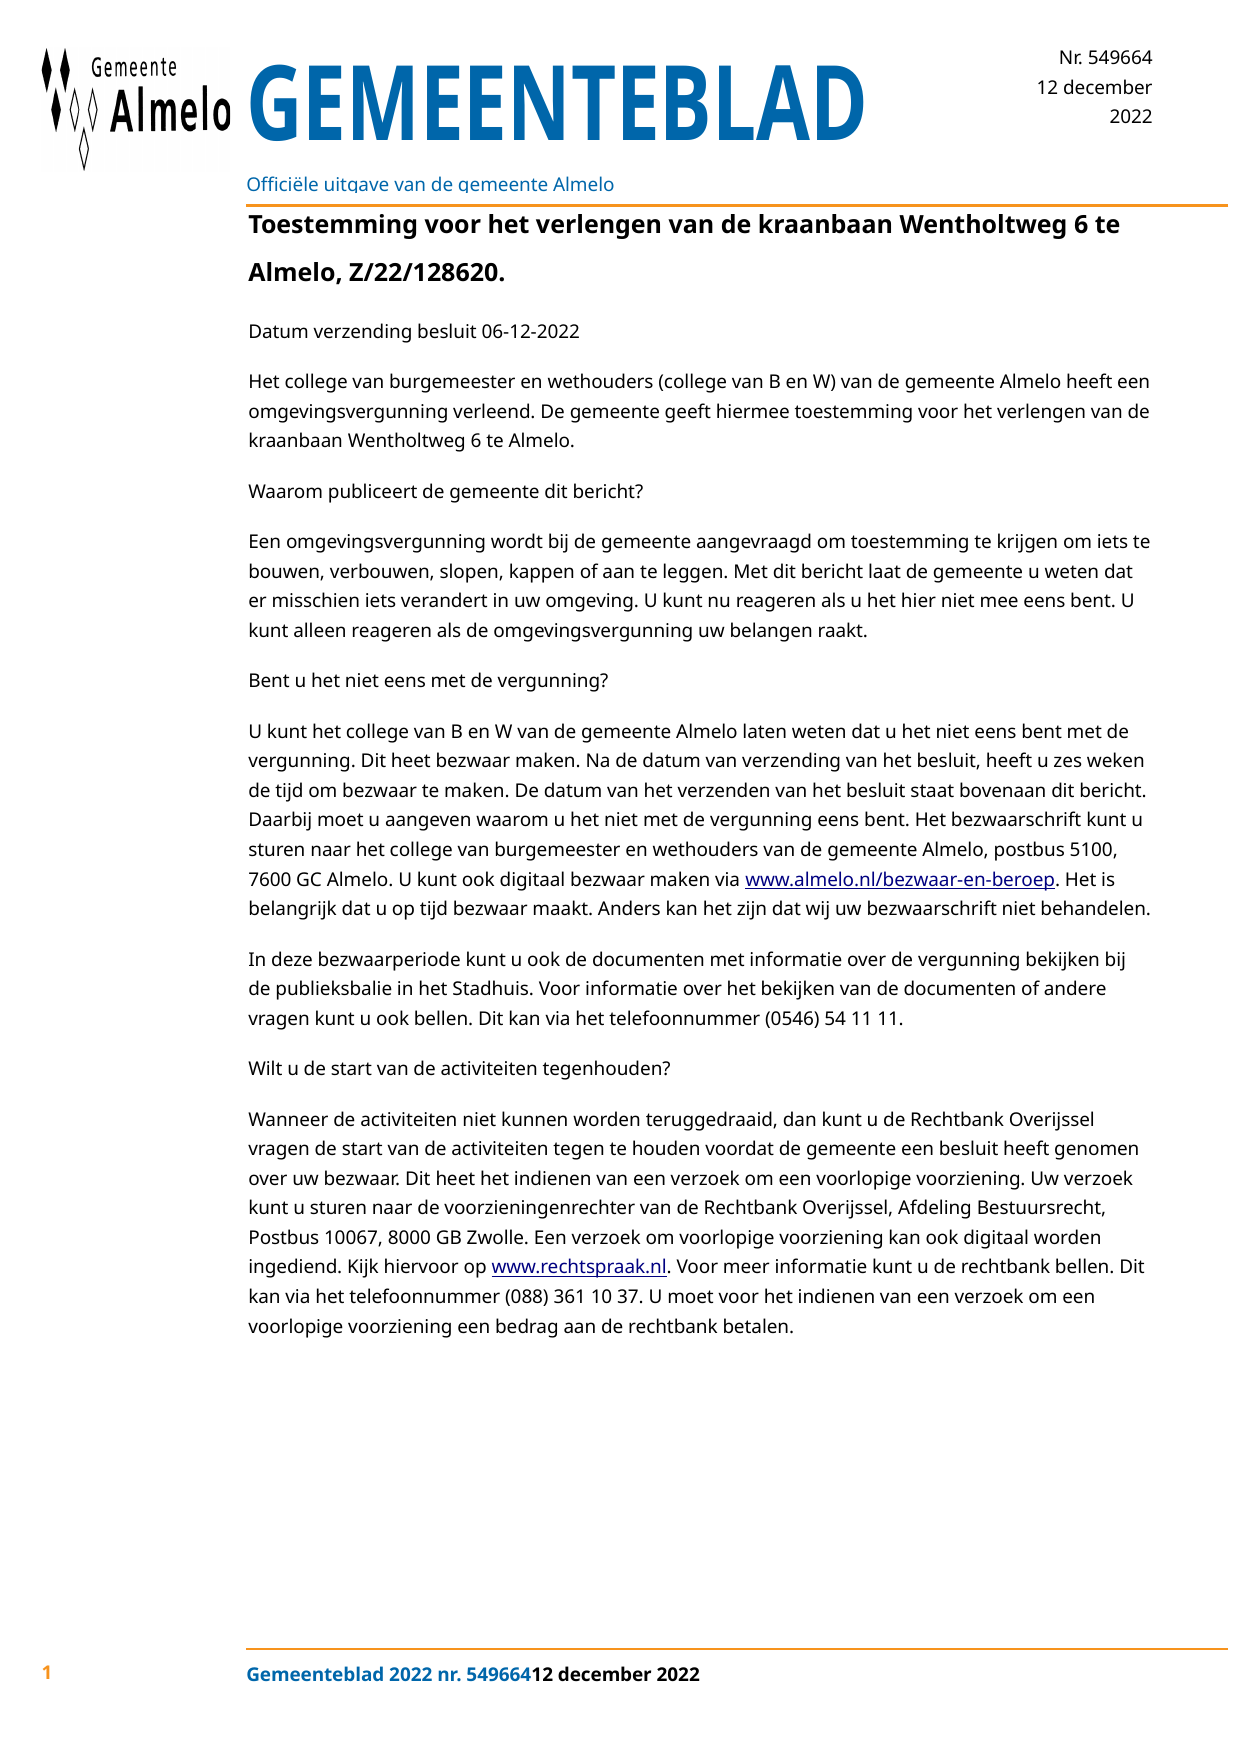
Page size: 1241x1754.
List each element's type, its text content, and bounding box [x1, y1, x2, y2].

text Het college van burgemeester en wethouders (college van B en W) van de gemeente Almelo heeft een omgevingsvergunning verleend. De gemeente geeft hiermee toestemming voor het verlengen van de kraanbaan Wentholtweg 6 te Almelo. [248, 368, 1152, 453]
text Bent u het niet eens met de vergunning? [248, 667, 1152, 693]
text Toestemming voor het verlengen van de kraanbaan Wentholtweg 6 te Almelo, Z/22/128620. [248, 207, 1152, 288]
picture [41, 47, 231, 172]
text Een omgevingsvergunning wordt bij de gemeente aangevraagd om toestemming te krijgen om iets te bouwen, verbouwen, slopen, kappen of aan te leggen. Met dit bericht laat de gemeente u weten dat er misschien iets verandert in uw omgeving. U kunt nu reageren als u het hier niet mee eens bent. U kunt alleen reageren als de omgevingsvergunning uw belangen raakt. [248, 528, 1152, 643]
text U kunt het college van B en W van de gemeente Almelo laten weten dat u het niet eens bent met de vergunning. Dit heet bezwaar maken. Na de datum van verzending van het besluit, heeft u zes weken de tijd om bezwaar te maken. De datum van het verzenden van het besluit staat bovenaan dit bericht. Daarbij moet u aangeven waarom u het niet met de vergunning eens bent. Het bezwaarschrift kunt u sturen naar het college van burgemeester en wethouders van de gemeente Almelo, postbus 5100, 7600 GC Almelo. U kunt ook digitaal bezwaar maken via www.almelo.nl/bezwaar-en-beroep. Het is belangrijk dat u op tijd bezwaar maakt. Anders kan het zijn dat wij uw bezwaarschrift niet behandelen. [248, 718, 1152, 921]
text In deze bezwaarperiode kunt u ook de documenten met informatie over de vergunning bekijken bij de publieksbalie in het Stadhuis. Voor informatie over het bekijken van de documenten of andere vragen kunt u ook bellen. Dit kan via het telefoonnummer (0546) 54 11 11. [248, 946, 1152, 1031]
text Wilt u de start van de activiteiten tegenhouden? [248, 1055, 1152, 1081]
text Datum verzending besluit 06-12-2022 [248, 318, 1152, 344]
text Wanneer de activiteiten niet kunnen worden teruggedraaid, dan kunt u de Rechtbank Overijssel vragen de start van de activiteiten tegen te houden voordat de gemeente een besluit heeft genomen over uw bezwaar. Dit heet het indienen van een verzoek om een voorlopige voorziening. Uw verzoek kunt u sturen naar de voorzieningenrechter van de Rechtbank Overijssel, Afdeling Bestuursrecht, Postbus 10067, 8000 GB Zwolle. Een verzoek om voorlopige voorziening kan ook digitaal worden ingediend. Kijk hiervoor op www.rechtspraak.nl. Voor meer informatie kunt u de rechtbank bellen. Dit kan via het telefoonnummer (088) 361 10 37. U moet voor het indienen van een verzoek om een voorlopige voorziening een bedrag aan de rechtbank betalen. [248, 1106, 1152, 1339]
text Waarom publiceert de gemeente dit bericht? [248, 478, 1152, 504]
